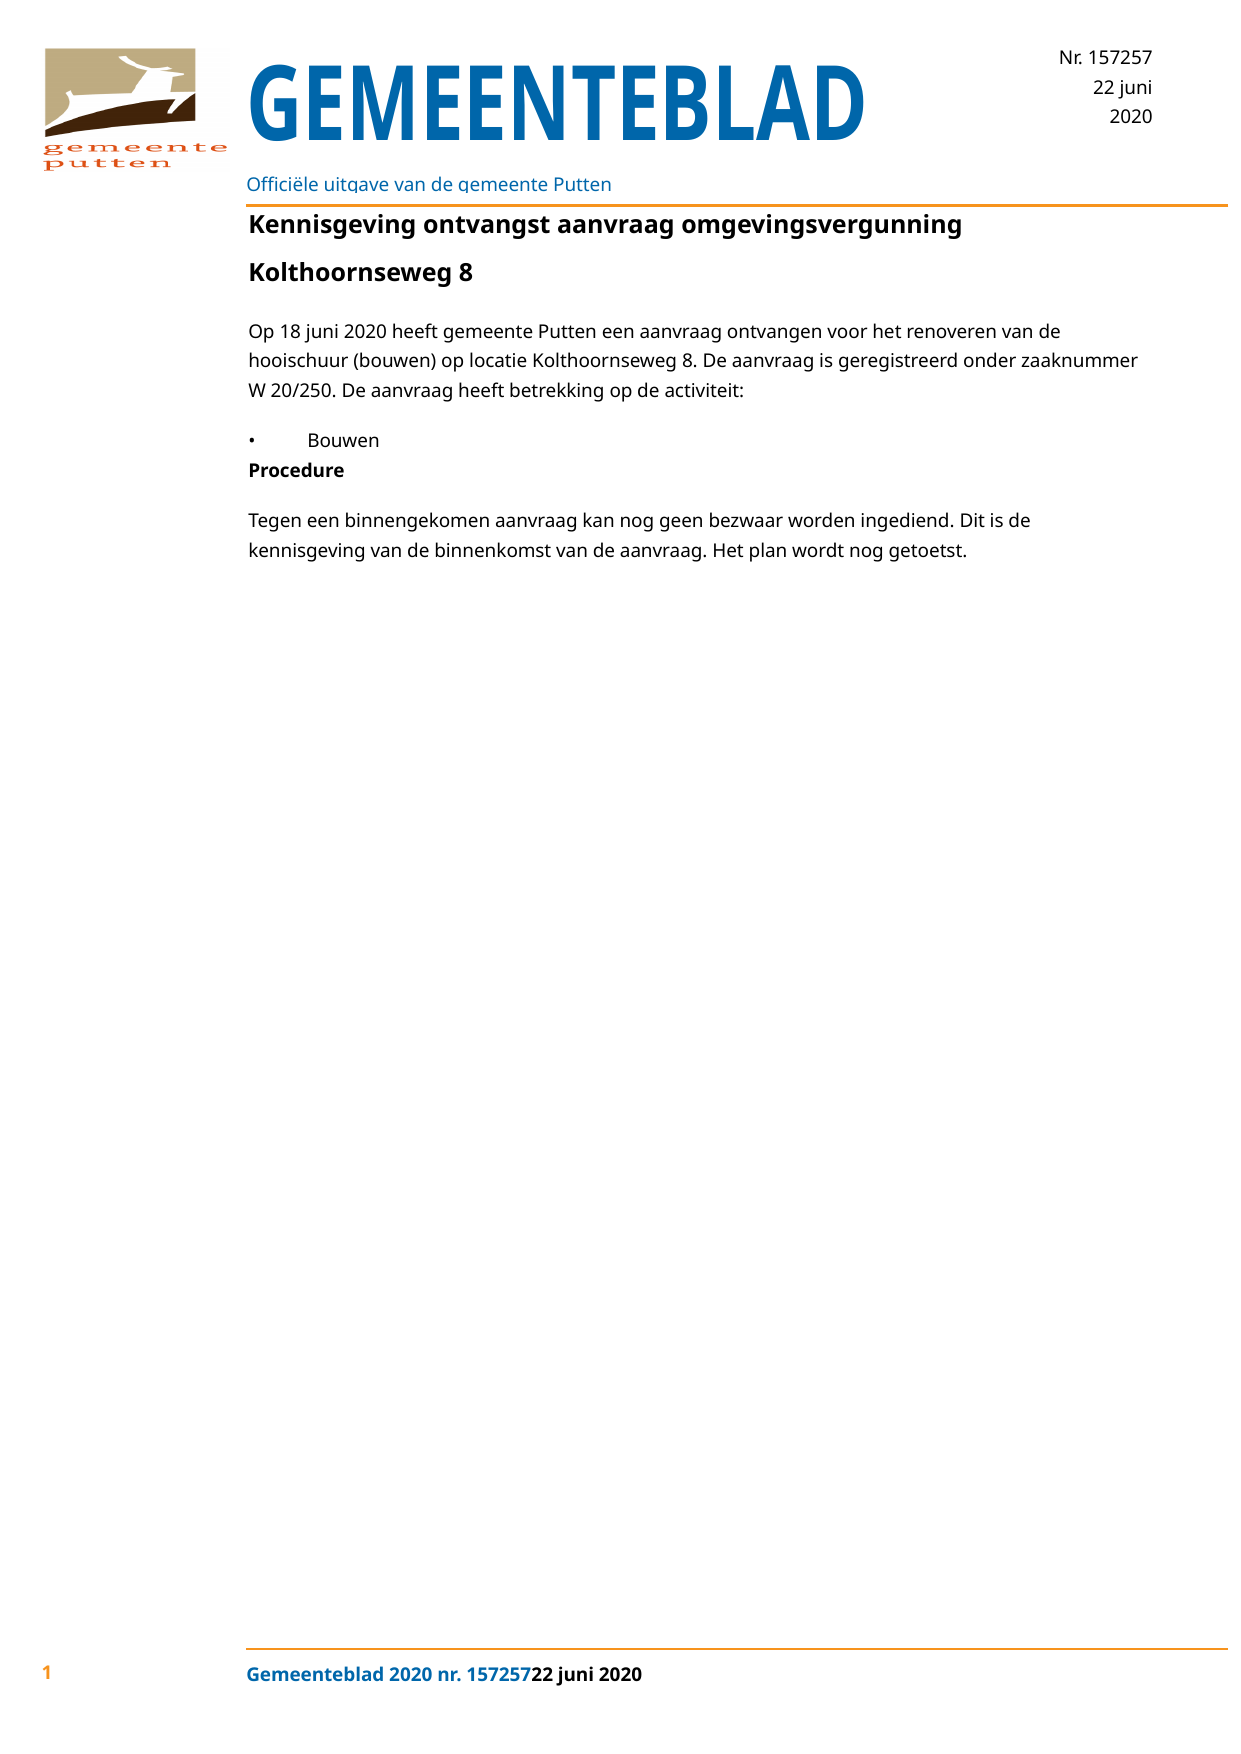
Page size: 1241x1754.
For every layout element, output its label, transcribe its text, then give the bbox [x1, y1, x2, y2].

list Bouwen [248, 427, 1152, 453]
text Kennisgeving ontvangst aanvraag omgevingsvergunning Kolthoornseweg 8 [248, 207, 1152, 288]
text Procedure [248, 457, 1152, 483]
picture [41, 47, 231, 172]
text Tegen een binnengekomen aanvraag kan nog geen bezwaar worden ingediend. Dit is de kennisgeving van de binnenkomst van de aanvraag. Het plan wordt nog getoetst. [248, 507, 1152, 563]
text Op 18 juni 2020 heeft gemeente Putten een aanvraag ontvangen voor het renoveren van de hooischuur (bouwen) op locatie Kolthoornseweg 8. De aanvraag is geregistreerd onder zaaknummer W 20/250. De aanvraag heeft betrekking op de activiteit: [248, 318, 1152, 403]
